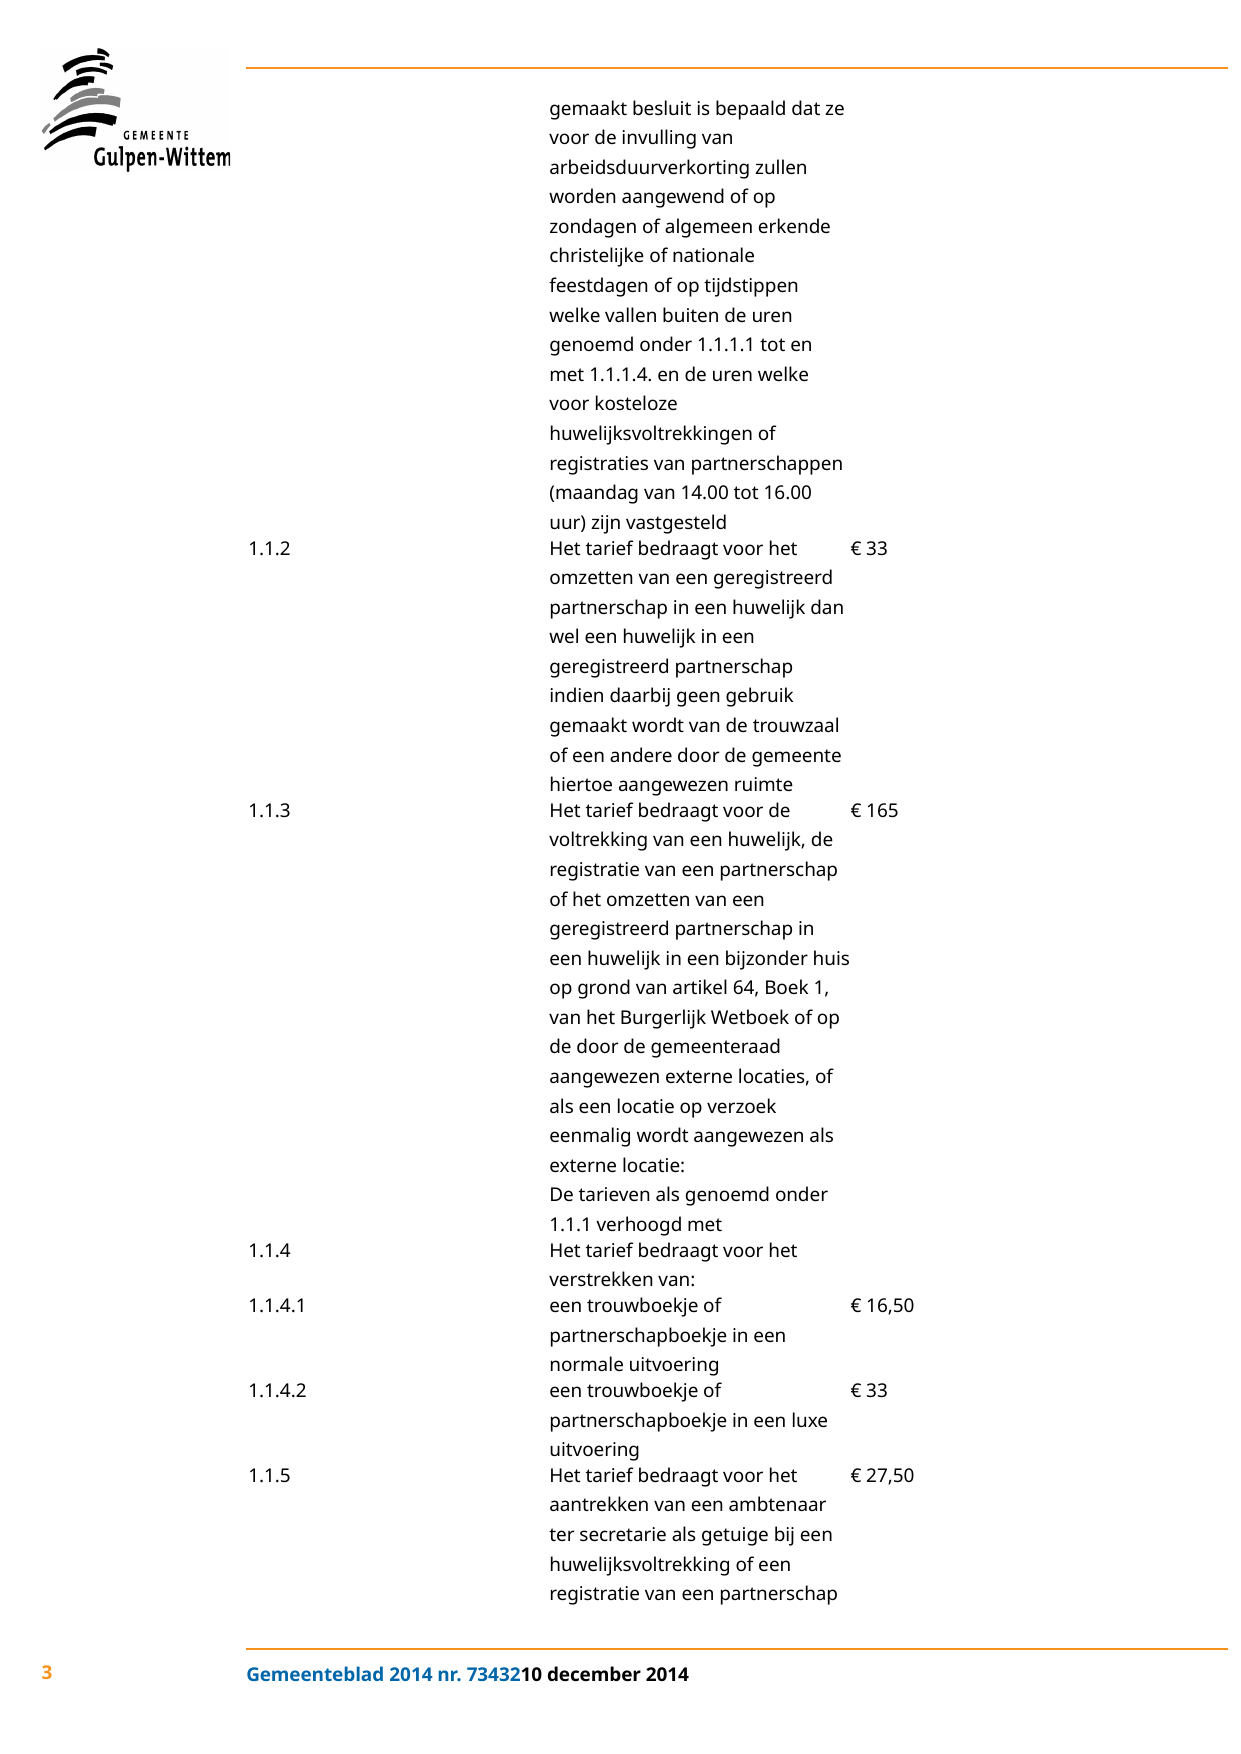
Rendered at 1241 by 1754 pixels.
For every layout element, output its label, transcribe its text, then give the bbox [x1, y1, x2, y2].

table_cell gemaakt besluit is bepaald dat ze voor de invulling van arbeidsduurverkorting zullen worden aangewend of op zondagen of algemeen erkende christelijke of nationale feestdagen of op tijdstippen welke vallen buiten de uren genoemd onder 1.1.1.1 tot en met 1.1.1.4. en de uren welke voor kosteloze huwelijksvoltrekkingen of registraties van partnerschappen (maandag van 14.00 tot 16.00 uur) zijn vastgesteld [549, 95, 850, 535]
table_cell 1.1.4 [248, 1237, 549, 1292]
table_cell 1.1.5 [248, 1462, 549, 1606]
table_cell 1.1.3 [248, 797, 549, 1237]
table_cell Het tarief bedraagt voor het aantrekken van een ambtenaar ter secretarie als getuige bij een huwelijksvoltrekking of een registratie van een partnerschap [549, 1462, 850, 1606]
table_cell Het tarief bedraagt voor het omzetten van een geregistreerd partnerschap in een huwelijk dan wel een huwelijk in een geregistreerd partnerschap indien daarbij geen gebruik gemaakt wordt van de trouwzaal of een andere door de gemeente hiertoe aangewezen ruimte [549, 535, 850, 797]
table_cell Het tarief bedraagt voor het verstrekken van: [549, 1237, 850, 1292]
table_cell [248, 95, 549, 535]
table_cell € 16,50 [850, 1292, 1152, 1377]
table_cell [850, 1237, 1152, 1292]
table_cell een trouwboekje of partnerschapboekje in een luxe uitvoering [549, 1377, 850, 1462]
table_cell 1.1.4.2 [248, 1377, 549, 1462]
table_cell 1.1.2 [248, 535, 549, 797]
table_cell € 33 [850, 1377, 1152, 1462]
table_cell [850, 95, 1152, 535]
table_cell Het tarief bedraagt voor de voltrekking van een huwelijk, de registratie van een partnerschap of het omzetten van een geregistreerd partnerschap in een huwelijk in een bijzonder huis op grond van artikel 64, Boek 1, van het Burgerlijk Wetboek of op de door de gemeenteraad aangewezen externe locaties, of als een locatie op verzoek eenmalig wordt aangewezen als externe locatie: De tarieven als genoemd onder 1.1.1 verhoogd met [549, 797, 850, 1237]
table_cell een trouwboekje of partnerschapboekje in een normale uitvoering [549, 1292, 850, 1377]
table_cell € 27,50 [850, 1462, 1152, 1606]
table_cell € 165 [850, 797, 1152, 1237]
picture [41, 47, 231, 172]
table_cell 1.1.4.1 [248, 1292, 549, 1377]
table_cell € 33 [850, 535, 1152, 797]
